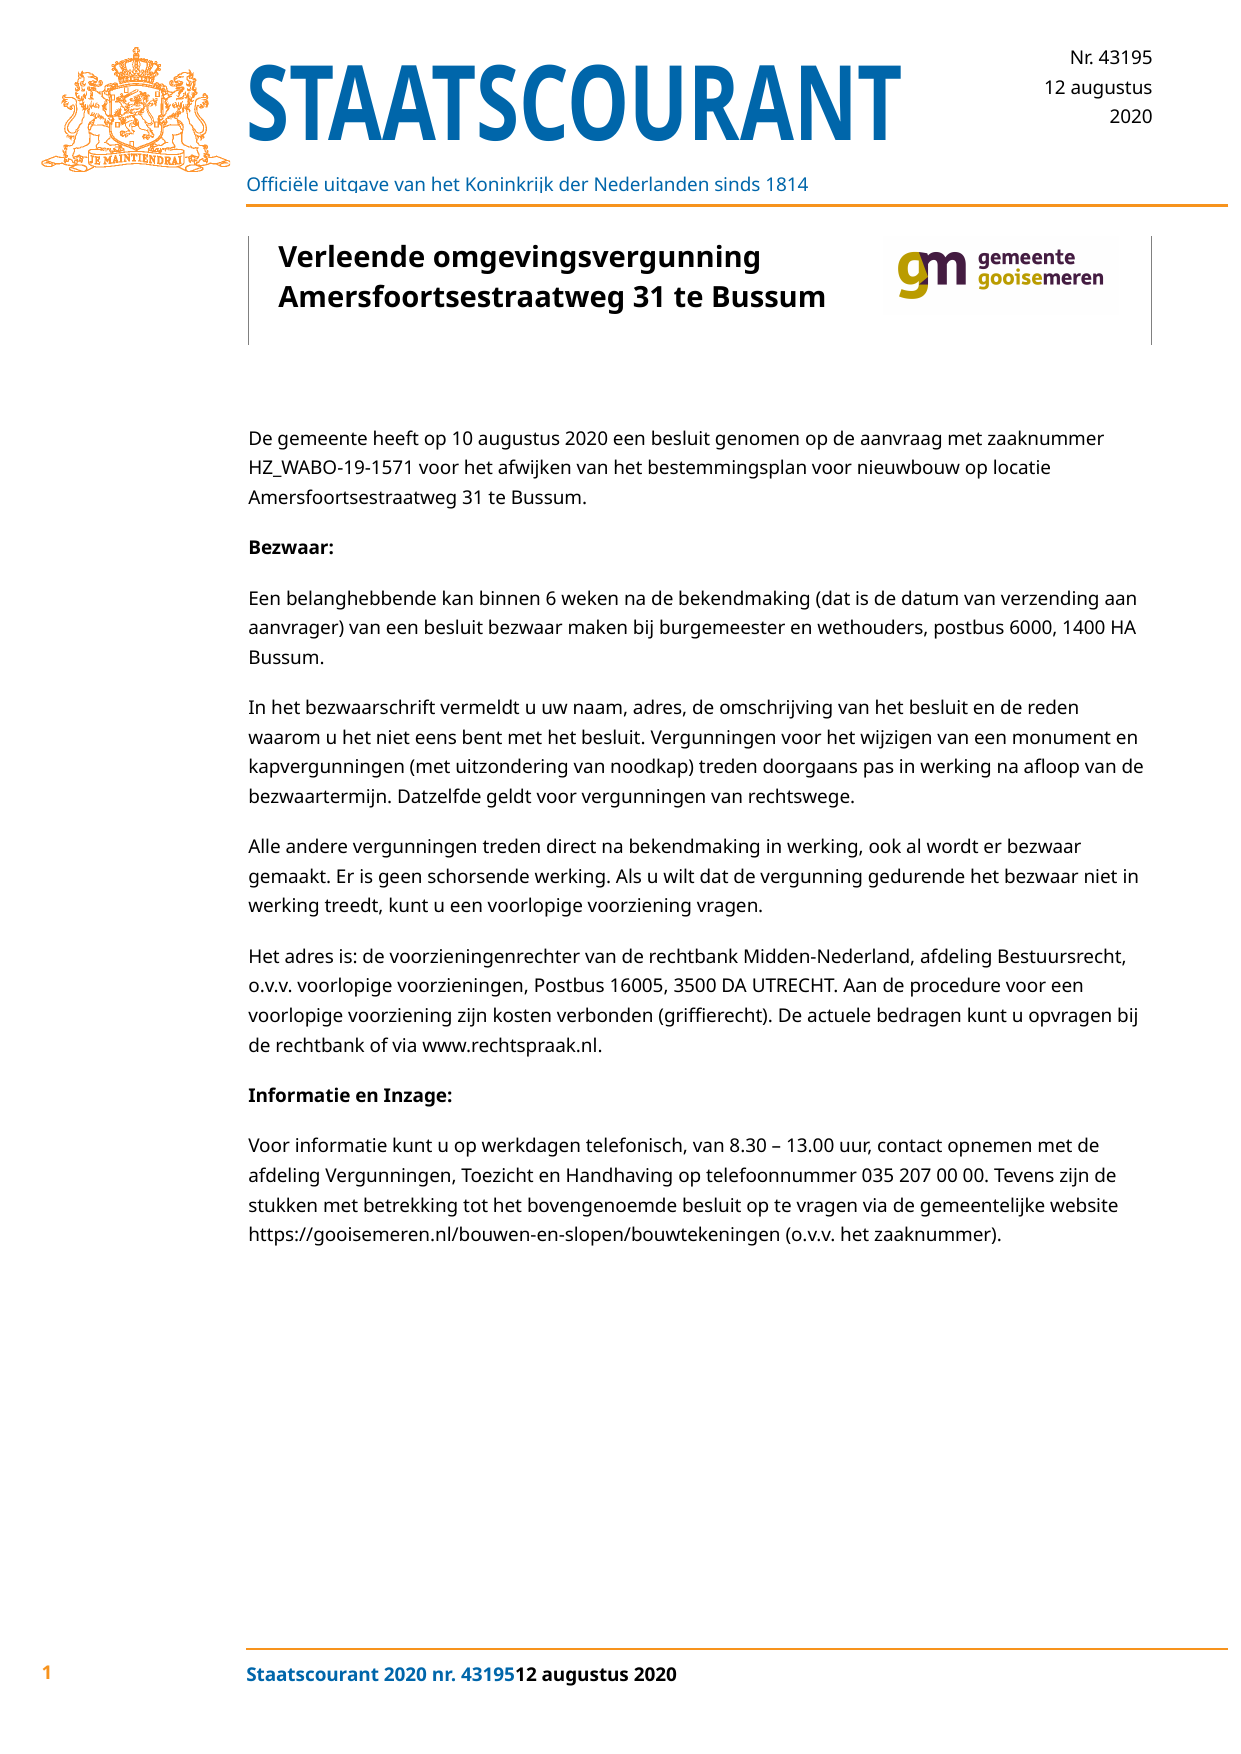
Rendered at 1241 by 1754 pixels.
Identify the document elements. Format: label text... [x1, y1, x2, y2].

text Een belanghebbende kan binnen 6 weken na de bekendmaking (dat is de datum van verzending aan aanvrager) van een besluit bezwaar maken bij burgemeester en wethouders, postbus 6000, 1400 HA Bussum. [248, 585, 1152, 669]
picture [41, 47, 231, 172]
table_header [850, 236, 1151, 345]
picture [882, 236, 1119, 315]
text De gemeente heeft op 10 augustus 2020 een besluit genomen op de aanvraag met zaaknummer HZ_WABO-19-1571 voor het afwijken van het bestemmingsplan voor nieuwbouw op locatie Amersfoortsestraatweg 31 te Bussum. [248, 425, 1152, 509]
text Alle andere vergunningen treden direct na bekendmaking in werking, ook al wordt er bezwaar gemaakt. Er is geen schorsende werking. Als u wilt dat de vergunning gedurende het bezwaar niet in werking treedt, kunt u een voorlopige voorziening vragen. [248, 833, 1152, 918]
text Informatie en Inzage: [248, 1082, 1152, 1108]
text Bezwaar: [248, 534, 1152, 560]
text Voor informatie kunt u op werkdagen telefonisch, van 8.30 – 13.00 uur, contact opnemen met de afdeling Vergunningen, Toezicht en Handhaving op telefoonnummer 035 207 00 00. Tevens zijn de stukken met betrekking tot het bovengenoemde besluit op te vragen via de gemeentelijke website https://gooisemeren.nl/bouwen-en-slopen/bouwtekeningen (o.v.v. het zaaknummer). [248, 1133, 1152, 1247]
text In het bezwaarschrift vermeldt u uw naam, adres, de omschrijving van het besluit en de reden waarom u het niet eens bent met het besluit. Vergunningen voor het wijzigen van een monument en kapvergunningen (met uitzondering van noodkap) treden doorgaans pas in werking na afloop van de bezwaartermijn. Datzelfde geldt voor vergunningen van rechtswege. [248, 694, 1152, 809]
text Het adres is: de voorzieningenrechter van de rechtbank Midden-Nederland, afdeling Bestuursrecht, o.v.v. voorlopige voorzieningen, Postbus 16005, 3500 DA UTRECHT. Aan de procedure voor een voorlopige voorziening zijn kosten verbonden (griffierecht). De actuele bedragen kunt u opvragen bij de rechtbank of via www.rechtspraak.nl. [248, 943, 1152, 1057]
table_header Verleende omgevingsvergunning Amersfoortsestraatweg 31 te Bussum [249, 236, 850, 345]
